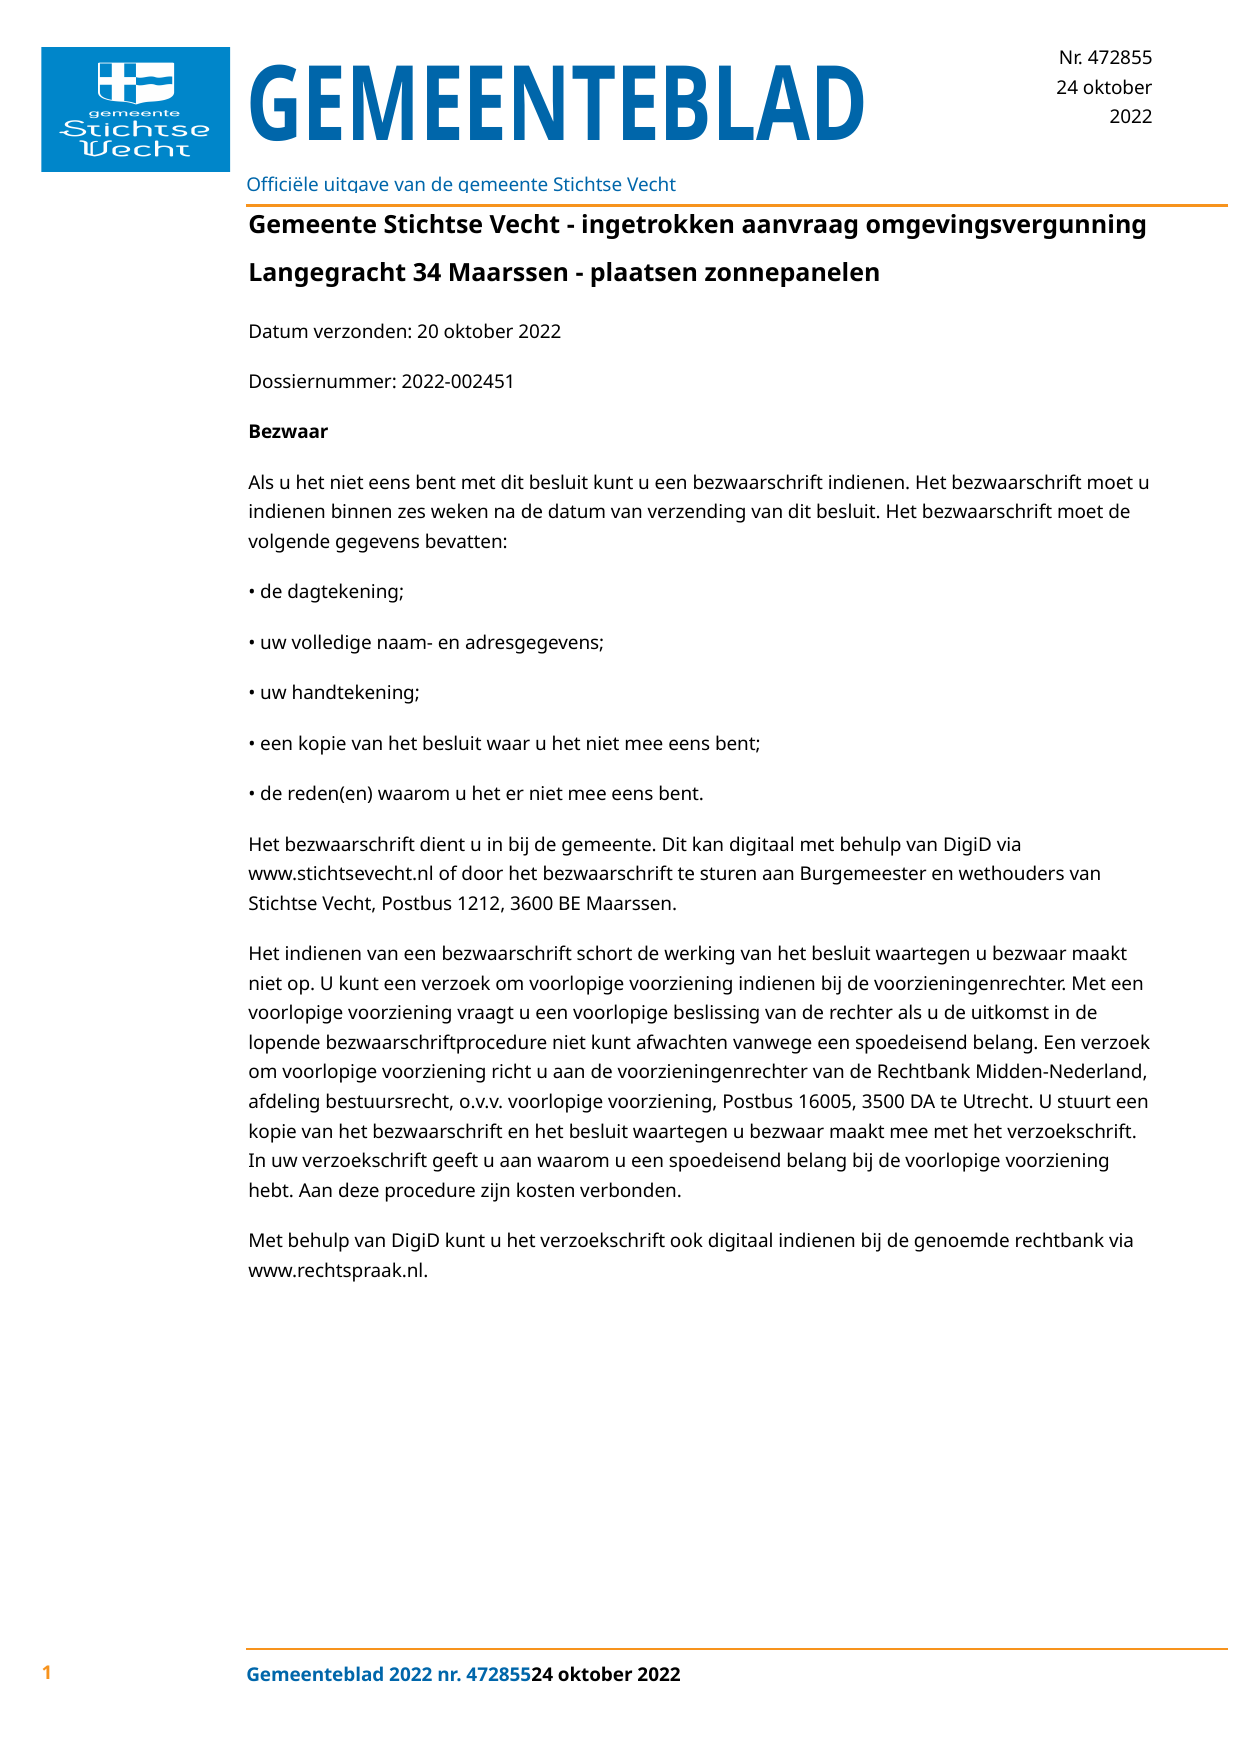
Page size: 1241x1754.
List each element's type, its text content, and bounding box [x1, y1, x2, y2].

text Als u het niet eens bent met dit besluit kunt u een bezwaarschrift indienen. Het bezwaarschrift moet u indienen binnen zes weken na de datum van verzending van dit besluit. Het bezwaarschrift moet de volgende gegevens bevatten: [248, 469, 1152, 554]
text Bezwaar [248, 419, 1152, 444]
text • de dagtekening; [248, 579, 1152, 604]
text • uw volledige naam- en adresgegevens; [248, 629, 1152, 655]
text • de reden(en) waarom u het er niet mee eens bent. [248, 780, 1152, 806]
text Het bezwaarschrift dient u in bij de gemeente. Dit kan digitaal met behulp van DigiD via www.stichtsevecht.nl of door het bezwaarschrift te sturen aan Burgemeester en wethouders van Stichtse Vecht, Postbus 1212, 3600 BE Maarssen. [248, 831, 1152, 916]
text Het indienen van een bezwaarschrift schort de werking van het besluit waartegen u bezwaar maakt niet op. U kunt een verzoek om voorlopige voorziening indienen bij de voorzieningenrechter. Met een voorlopige voorziening vraagt u een voorlopige beslissing van de rechter als u de uitkomst in de lopende bezwaarschriftprocedure niet kunt afwachten vanwege een spoedeisend belang. Een verzoek om voorlopige voorziening richt u aan de voorzieningenrechter van de Rechtbank Midden-Nederland, afdeling bestuursrecht, o.v.v. voorlopige voorziening, Postbus 16005, 3500 DA te Utrecht. U stuurt een kopie van het bezwaarschrift en het besluit waartegen u bezwaar maakt mee met het verzoekschrift. In uw verzoekschrift geeft u aan waarom u een spoedeisend belang bij de voorlopige voorziening hebt. Aan deze procedure zijn kosten verbonden. [248, 940, 1152, 1203]
picture [137, 63, 174, 103]
text Dossiernummer: 2022-002451 [248, 368, 1152, 394]
text Met behulp van DigiD kunt u het verzoekschrift ook digitaal indienen bij de genoemde rechtbank via www.rechtspraak.nl. [248, 1227, 1152, 1283]
text Datum verzonden: 20 oktober 2022 [248, 318, 1152, 344]
text Gemeente Stichtse Vecht - ingetrokken aanvraag omgevingsvergunning Langegracht 34 Maarssen - plaatsen zonnepanelen [248, 207, 1152, 288]
text • een kopie van het besluit waar u het niet mee eens bent; [248, 730, 1152, 756]
picture [99, 63, 135, 101]
text • uw handtekening; [248, 679, 1152, 705]
